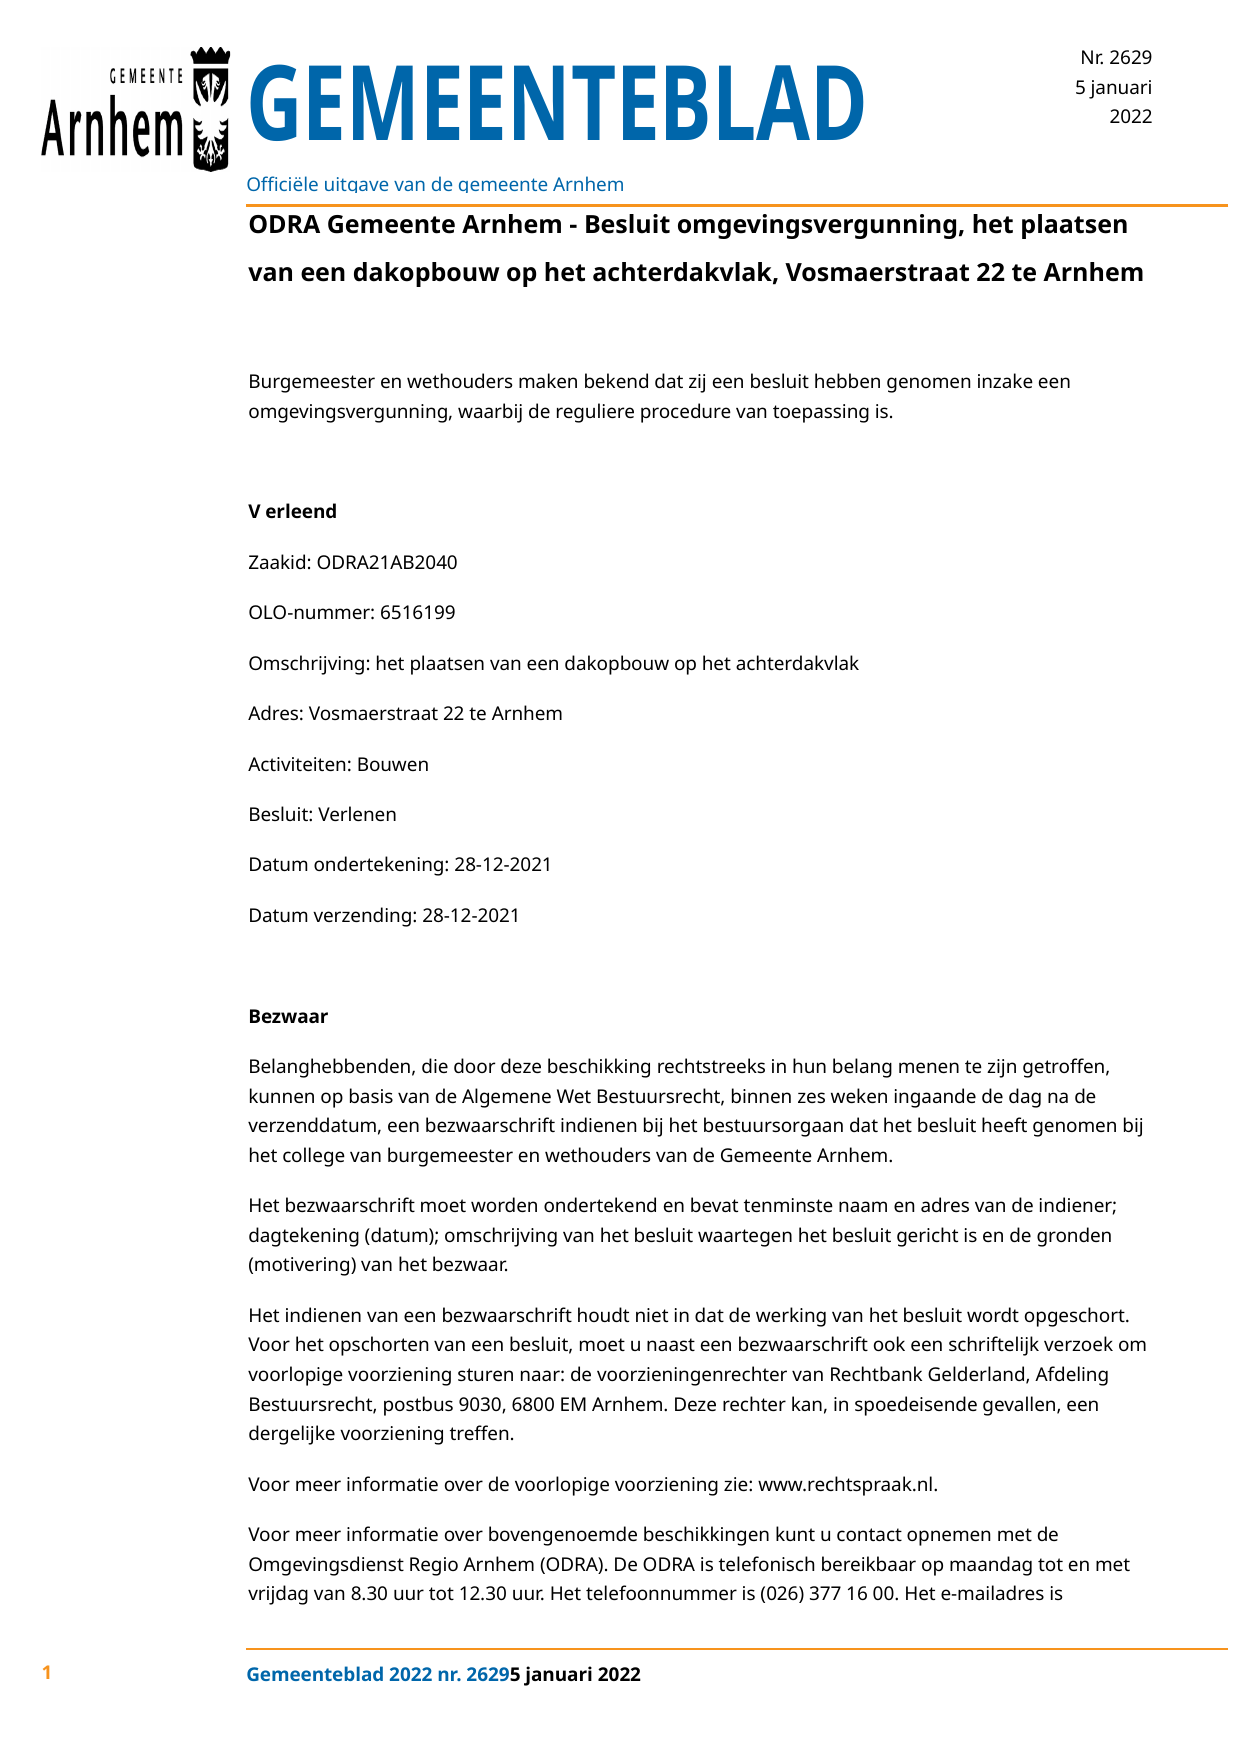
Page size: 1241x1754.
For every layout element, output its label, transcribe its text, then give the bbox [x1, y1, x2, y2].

text OLO-nummer: 6516199 [248, 599, 1152, 625]
text Bezwaar [248, 1003, 1152, 1029]
text Omschrijving: het plaatsen van een dakopbouw op het achterdakvlak [248, 650, 1152, 676]
text Het bezwaarschrift moet worden ondertekend en bevat tenminste naam en adres van de indiener; dagtekening (datum); omschrijving van het besluit waartegen het besluit gericht is en de gronden (motivering) van het bezwaar. [248, 1192, 1152, 1277]
text Burgemeester en wethouders maken bekend dat zij een besluit hebben genomen inzake een omgevingsvergunning, waarbij de reguliere procedure van toepassing is. [248, 368, 1152, 424]
text ODRA Gemeente Arnhem - Besluit omgevingsvergunning, het plaatsen van een dakopbouw op het achterdakvlak, Vosmaerstraat 22 te Arnhem [248, 207, 1152, 288]
picture [41, 47, 231, 172]
text V erleend [248, 499, 1152, 524]
text Activiteiten: Bouwen [248, 751, 1152, 777]
text Voor meer informatie over bovengenoemde beschikkingen kunt u contact opnemen met de Omgevingsdienst Regio Arnhem (ODRA). De ODRA is telefonisch bereikbaar op maandag tot en met vrijdag van 8.30 uur tot 12.30 uur. Het telefoonnummer is (026) 377 16 00. Het e-mailadres is [248, 1521, 1152, 1606]
text Het indienen van een bezwaarschrift houdt niet in dat de werking van het besluit wordt opgeschort. Voor het opschorten van een besluit, moet u naast een bezwaarschrift ook een schriftelijk verzoek om voorlopige voorziening sturen naar: de voorzieningenrechter van Rechtbank Gelderland, Afdeling Bestuursrecht, postbus 9030, 6800 EM Arnhem. Deze rechter kan, in spoedeisende gevallen, een dergelijke voorziening treffen. [248, 1302, 1152, 1446]
text Besluit: Verlenen [248, 801, 1152, 827]
text Voor meer informatie over de voorlopige voorziening zie: www.rechtspraak.nl. [248, 1471, 1152, 1497]
text Datum ondertekening: 28-12-2021 [248, 852, 1152, 877]
text Datum verzending: 28-12-2021 [248, 902, 1152, 928]
text Adres: Vosmaerstraat 22 te Arnhem [248, 700, 1152, 726]
text Belanghebbenden, die door deze beschikking rechtstreeks in hun belang menen te zijn getroffen, kunnen op basis van de Algemene Wet Bestuursrecht, binnen zes weken ingaande de dag na de verzenddatum, een bezwaarschrift indienen bij het bestuursorgaan dat het besluit heeft genomen bij het college van burgemeester en wethouders van de Gemeente Arnhem. [248, 1053, 1152, 1168]
text Zaakid: ODRA21AB2040 [248, 549, 1152, 575]
